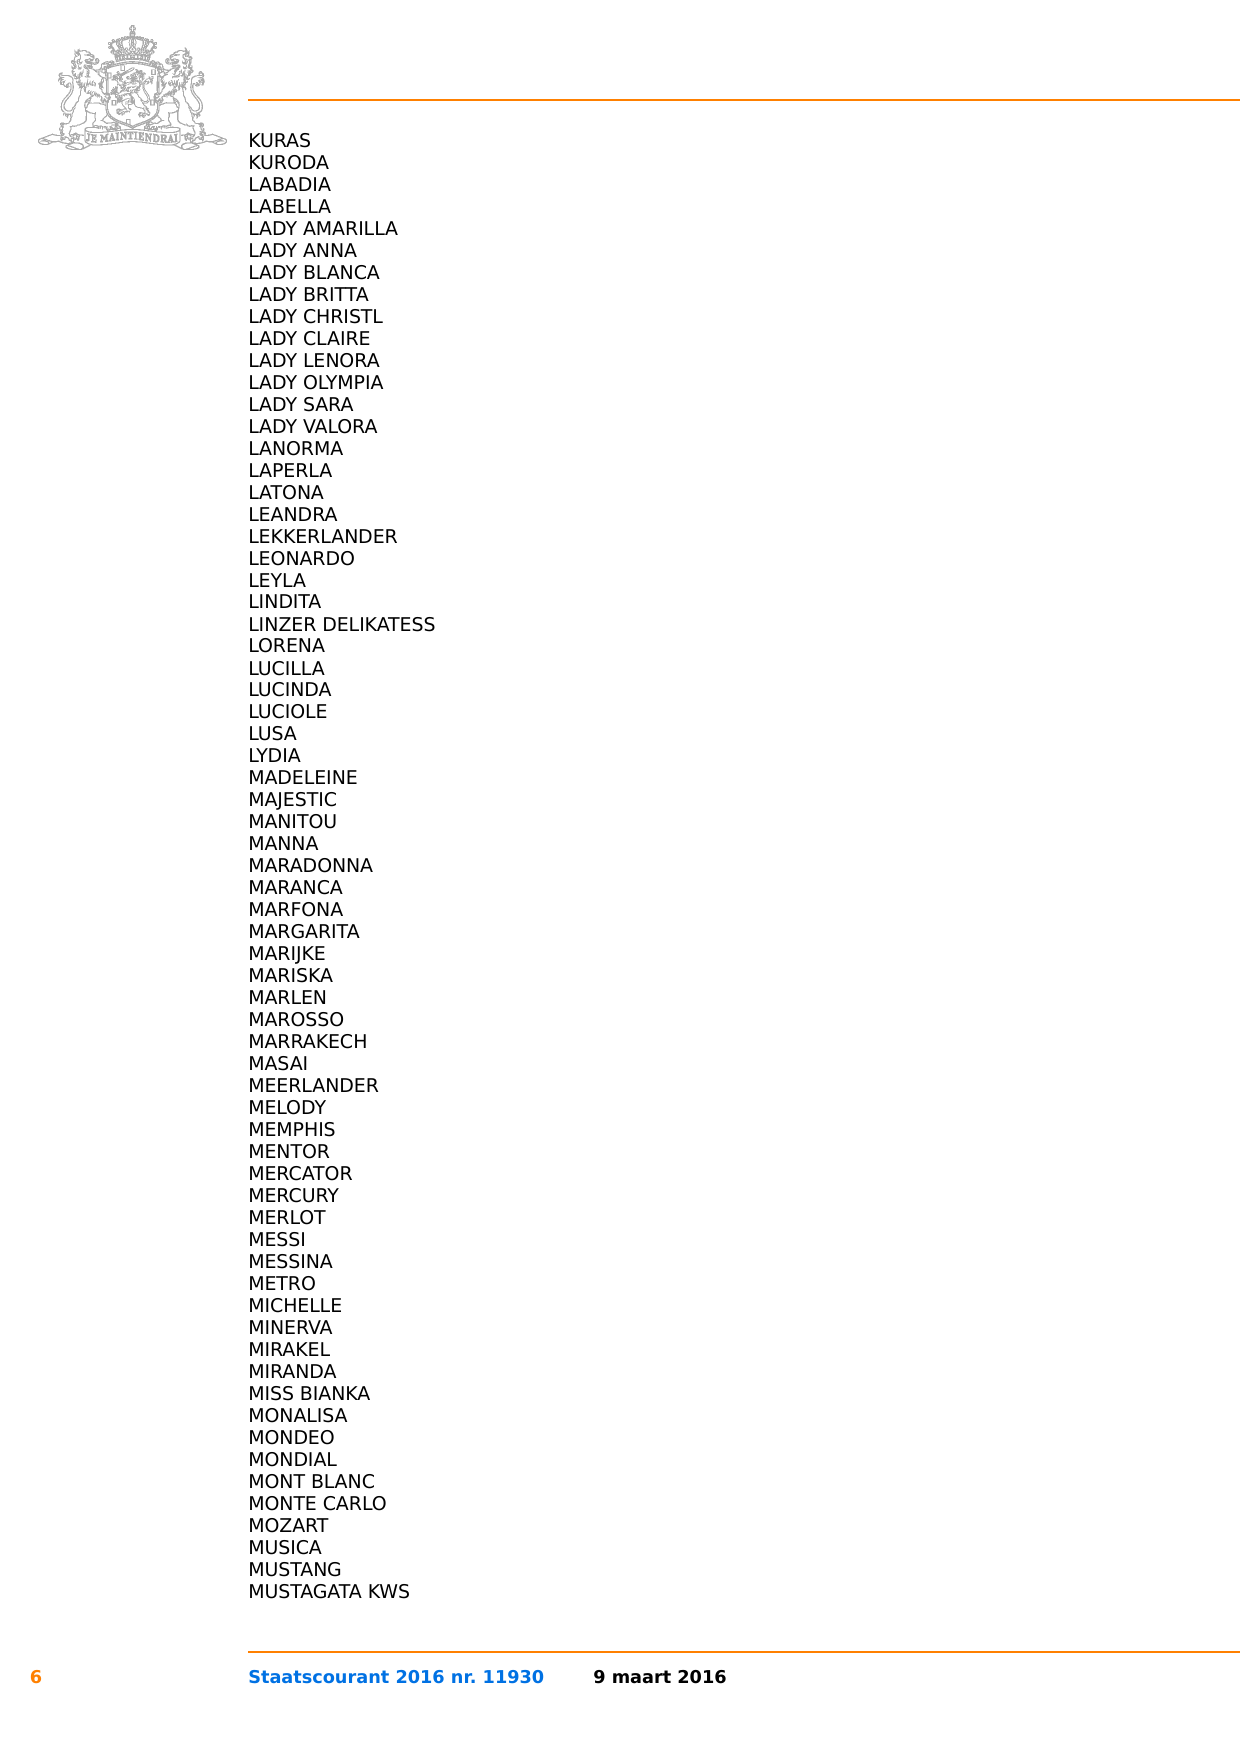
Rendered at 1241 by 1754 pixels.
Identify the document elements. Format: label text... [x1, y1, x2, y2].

text MARLEN [248, 987, 1163, 1009]
text MINERVA [248, 1317, 1163, 1339]
text MARANCA [248, 877, 1163, 899]
text LEONARDO [248, 547, 1163, 569]
text MARGARITA [248, 921, 1163, 943]
text MERLOT [248, 1207, 1163, 1229]
text LADY OLYMPIA [248, 372, 1163, 394]
text LADY CLAIRE [248, 328, 1163, 350]
text MUSTAGATA KWS [248, 1581, 1163, 1602]
text LEKKERLANDER [248, 526, 1163, 547]
text LUSA [248, 723, 1163, 745]
text MELODY [248, 1097, 1163, 1119]
text KURAS [248, 130, 1163, 152]
text LUCILLA [248, 657, 1163, 679]
text MUSTANG [248, 1558, 1163, 1581]
text MONDIAL [248, 1449, 1163, 1471]
text MICHELLE [248, 1295, 1163, 1317]
text LINDITA [248, 591, 1163, 613]
text MEMPHIS [248, 1119, 1163, 1141]
text MANITOU [248, 811, 1163, 833]
text MADELEINE [248, 767, 1163, 789]
text MERCATOR [248, 1163, 1163, 1185]
text LADY LENORA [248, 350, 1163, 372]
text MARADONNA [248, 855, 1163, 877]
picture [38, 25, 227, 150]
text LUCINDA [248, 679, 1163, 701]
text LANORMA [248, 438, 1163, 459]
text MONT BLANC [248, 1471, 1163, 1493]
text LADY CHRISTL [248, 306, 1163, 328]
text MERCURY [248, 1185, 1163, 1207]
text LAPERLA [248, 459, 1163, 482]
text MONALISA [248, 1405, 1163, 1427]
text MESSI [248, 1229, 1163, 1251]
text LATONA [248, 482, 1163, 503]
text MARISKA [248, 965, 1163, 987]
text MISS BIANKA [248, 1383, 1163, 1405]
text MIRANDA [248, 1361, 1163, 1383]
text LADY ANNA [248, 240, 1163, 262]
text MANNA [248, 833, 1163, 855]
text LEYLA [248, 569, 1163, 591]
text LYDIA [248, 745, 1163, 767]
text KURODA [248, 152, 1163, 174]
text MENTOR [248, 1141, 1163, 1163]
text LEANDRA [248, 503, 1163, 526]
text MONTE CARLO [248, 1493, 1163, 1514]
text MIRAKEL [248, 1339, 1163, 1361]
text MAJESTIC [248, 789, 1163, 811]
text LINZER DELIKATESS [248, 613, 1163, 635]
text MARFONA [248, 899, 1163, 921]
text LABELLA [248, 196, 1163, 218]
text METRO [248, 1273, 1163, 1295]
text LADY VALORA [248, 416, 1163, 438]
text MAROSSO [248, 1009, 1163, 1031]
text LUCIOLE [248, 701, 1163, 723]
text MASAI [248, 1053, 1163, 1075]
text MESSINA [248, 1251, 1163, 1273]
text MUSICA [248, 1537, 1163, 1558]
text LORENA [248, 635, 1163, 657]
text MOZART [248, 1514, 1163, 1537]
text LADY BRITTA [248, 284, 1163, 306]
text MARIJKE [248, 943, 1163, 965]
text LABADIA [248, 174, 1163, 196]
text MONDEO [248, 1427, 1163, 1449]
text LADY SARA [248, 394, 1163, 416]
text MARRAKECH [248, 1031, 1163, 1053]
text LADY BLANCA [248, 262, 1163, 284]
text LADY AMARILLA [248, 218, 1163, 240]
text MEERLANDER [248, 1075, 1163, 1097]
